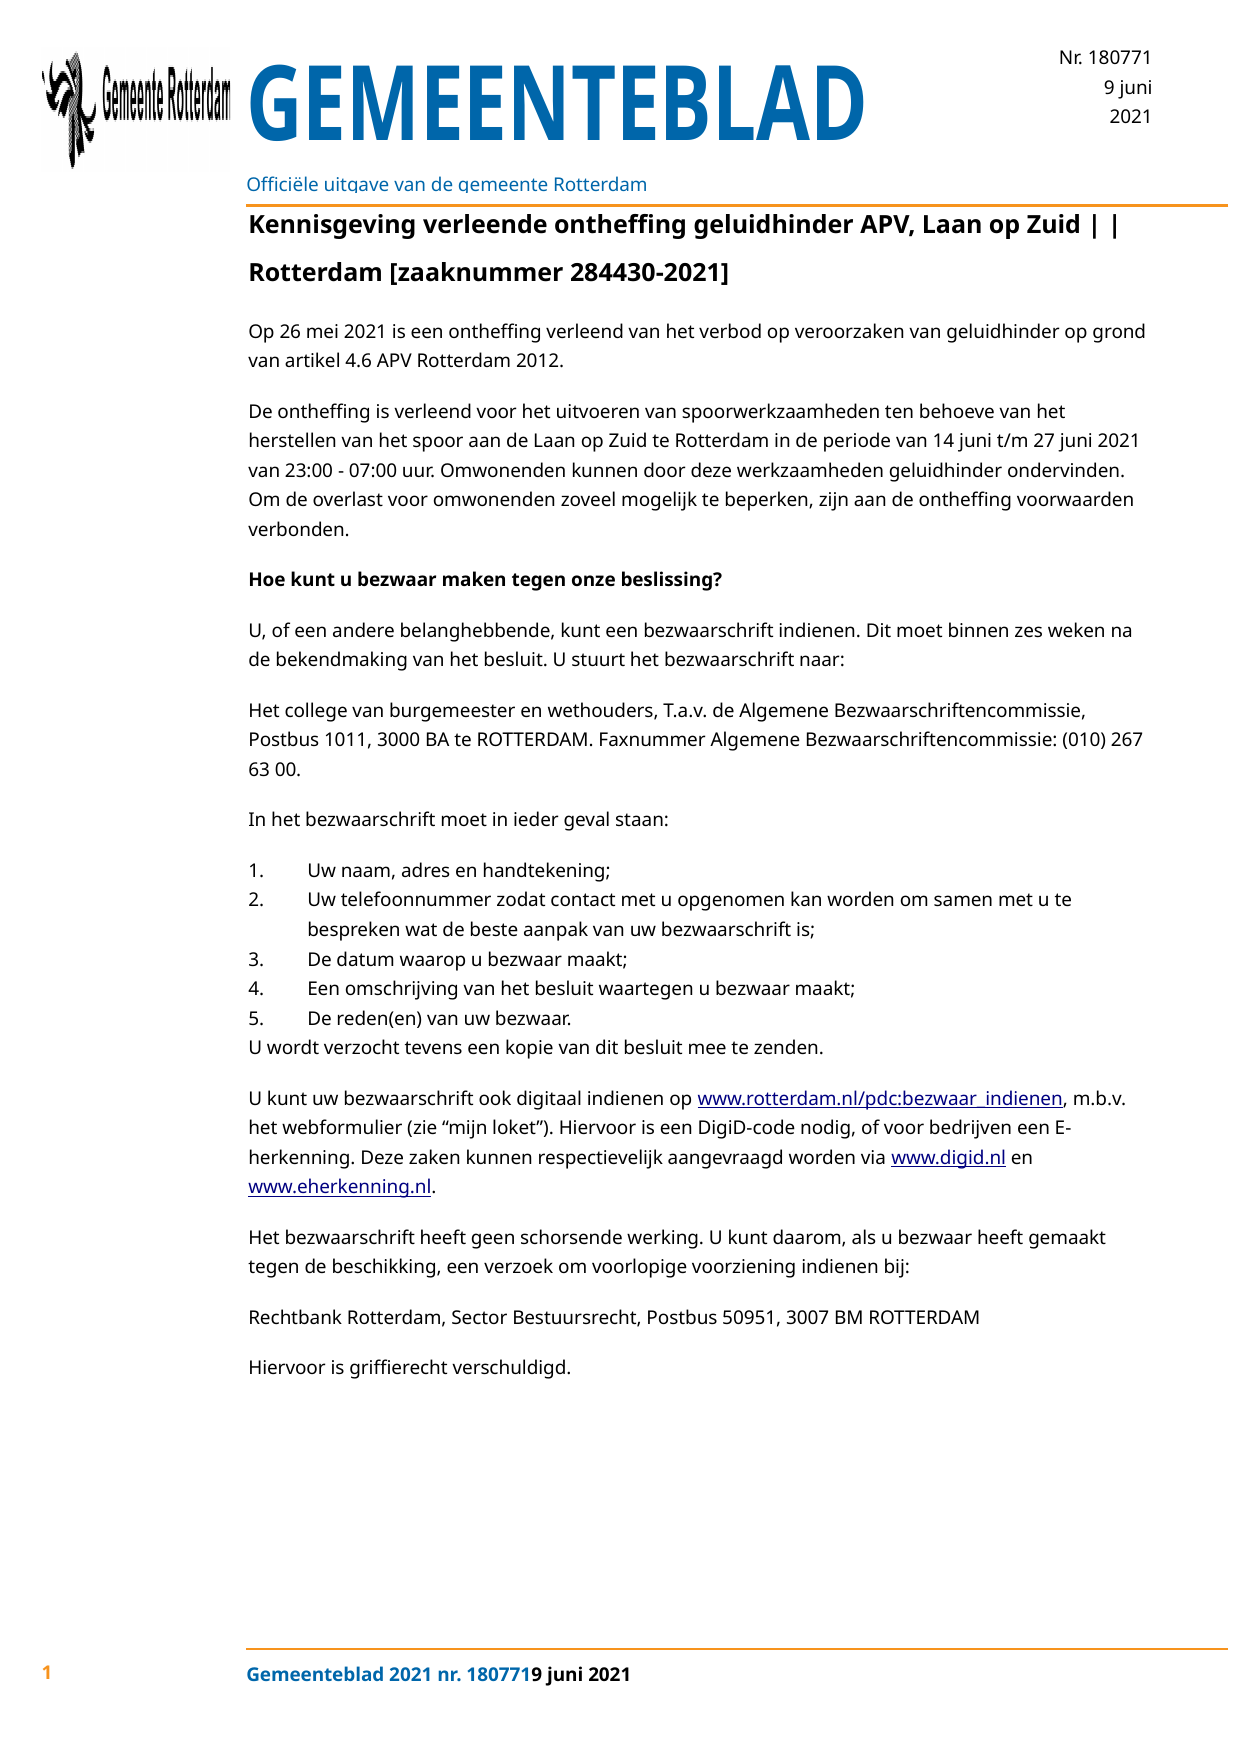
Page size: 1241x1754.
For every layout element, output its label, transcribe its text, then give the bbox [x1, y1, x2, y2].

text U, of een andere belanghebbende, kunt een bezwaarschrift indienen. Dit moet binnen zes weken na de bekendmaking van het besluit. U stuurt het bezwaarschrift naar: [248, 617, 1152, 672]
text Op 26 mei 2021 is een ontheffing verleend van het verbod op veroorzaken van geluidhinder op grond van artikel 4.6 APV Rotterdam 2012. [248, 318, 1152, 373]
text Het college van burgemeester en wethouders, T.a.v. de Algemene Bezwaarschriftencommissie, Postbus 1011, 3000 BA te ROTTERDAM. Faxnummer Algemene Bezwaarschriftencommissie: (010) 267 63 00. [248, 697, 1152, 782]
text Kennisgeving verleende ontheffing geluidhinder APV, Laan op Zuid | | Rotterdam [zaaknummer 284430-2021] [248, 207, 1152, 288]
text U kunt uw bezwaarschrift ook digitaal indienen op www.rotterdam.nl/pdc:bezwaar_indienen, m.b.v. het webformulier (zie “mijn loket”). Hiervoor is een DigiD-code nodig, of voor bedrijven een E-herkenning. Deze zaken kunnen respectievelijk aangevraagd worden via www.digid.nl en www.eherkenning.nl. [248, 1085, 1152, 1199]
list Uw naam, adres en handtekening; [248, 857, 1152, 883]
text De ontheffing is verleend voor het uitvoeren van spoorwerkzaamheden ten behoeve van het herstellen van het spoor aan de Laan op Zuid te Rotterdam in de periode van 14 juni t/m 27 juni 2021 van 23:00 - 07:00 uur. Omwonenden kunnen door deze werkzaamheden geluidhinder ondervinden. Om de overlast voor omwonenden zoveel mogelijk te beperken, zijn aan de ontheffing voorwaarden verbonden. [248, 398, 1152, 542]
text Hoe kunt u bezwaar maken tegen onze beslissing? [248, 567, 1152, 592]
picture [41, 47, 231, 172]
text U wordt verzocht tevens een kopie van dit besluit mee te zenden. [248, 1034, 1152, 1060]
text Hiervoor is griffierecht verschuldigd. [248, 1354, 1152, 1380]
text In het bezwaarschrift moet in ieder geval staan: [248, 807, 1152, 832]
text Het bezwaarschrift heeft geen schorsende werking. U kunt daarom, als u bezwaar heeft gemaakt tegen de beschikking, een verzoek om voorlopige voorziening indienen bij: [248, 1224, 1152, 1279]
list Uw telefoonnummer zodat contact met u opgenomen kan worden om samen met u te bespreken wat de beste aanpak van uw bezwaarschrift is; [248, 887, 1152, 942]
list De datum waarop u bezwaar maakt; [248, 946, 1152, 972]
list Een omschrijving van het besluit waartegen u bezwaar maakt; [248, 975, 1152, 1001]
text Rechtbank Rotterdam, Sector Bestuursrecht, Postbus 50951, 3007 BM ROTTERDAM [248, 1304, 1152, 1330]
list De reden(en) van uw bezwaar. [248, 1005, 1152, 1031]
